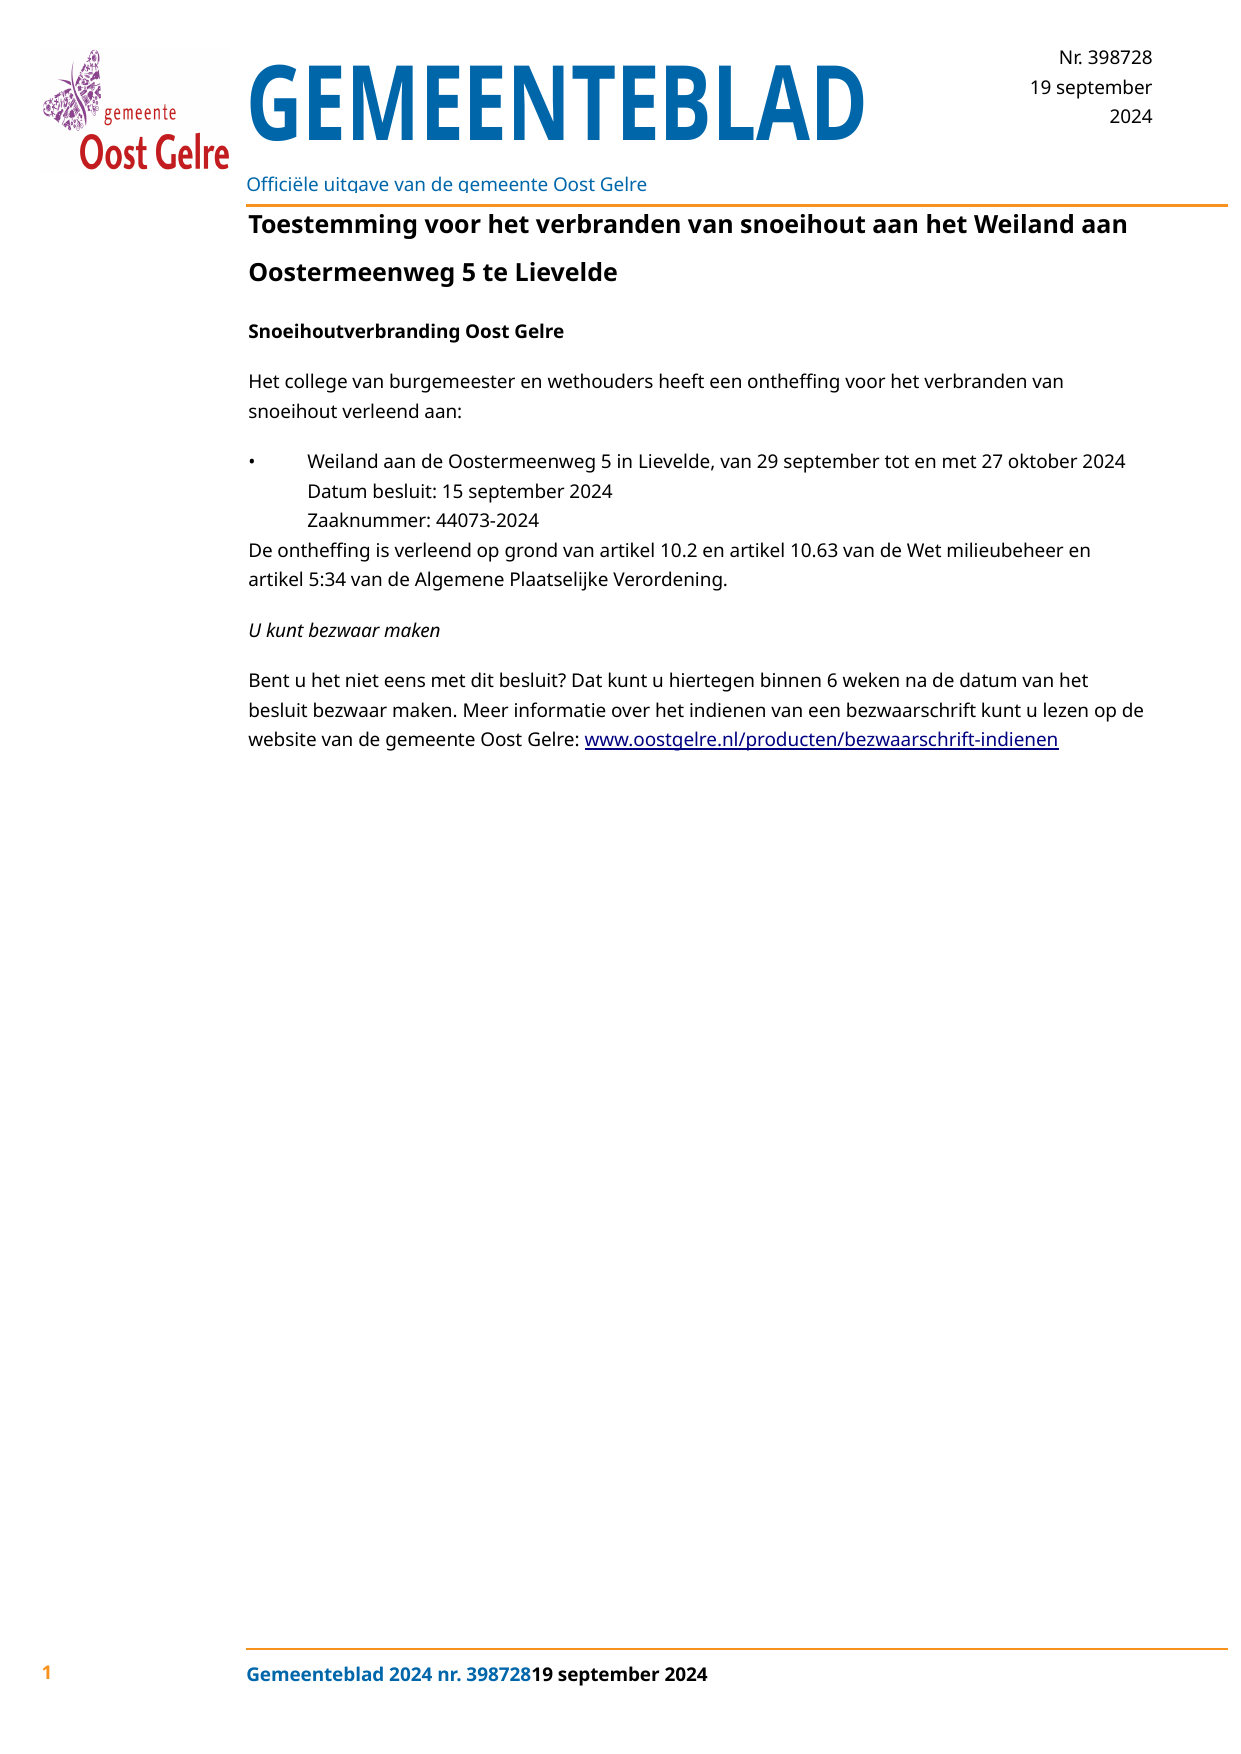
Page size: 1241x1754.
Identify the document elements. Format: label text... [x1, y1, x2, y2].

text De ontheffing is verleend op grond van artikel 10.2 en artikel 10.63 van de Wet milieubeheer en artikel 5:34 van de Algemene Plaatselijke Verordening. [248, 537, 1152, 592]
text Snoeihoutverbranding Oost Gelre [248, 318, 1152, 344]
text Toestemming voor het verbranden van snoeihout aan het Weiland aan Oostermeenweg 5 te Lievelde [248, 207, 1152, 288]
text Bent u het niet eens met dit besluit? Dat kunt u hiertegen binnen 6 weken na de datum van het besluit bezwaar maken. Meer informatie over het indienen van een bezwaarschrift kunt u lezen op de website van de gemeente Oost Gelre: www.oostgelre.nl/producten/bezwaarschrift-indienen [248, 667, 1152, 752]
list Datum besluit: 15 september 2024 [248, 478, 1152, 504]
list Zaaknummer: 44073-2024 [248, 507, 1152, 533]
picture [41, 47, 231, 172]
list Weiland aan de Oostermeenweg 5 in Lievelde, van 29 september tot en met 27 oktober 2024 [248, 448, 1152, 474]
text Het college van burgemeester en wethouders heeft een ontheffing voor het verbranden van snoeihout verleend aan: [248, 368, 1152, 424]
text U kunt bezwaar maken [248, 617, 1152, 643]
